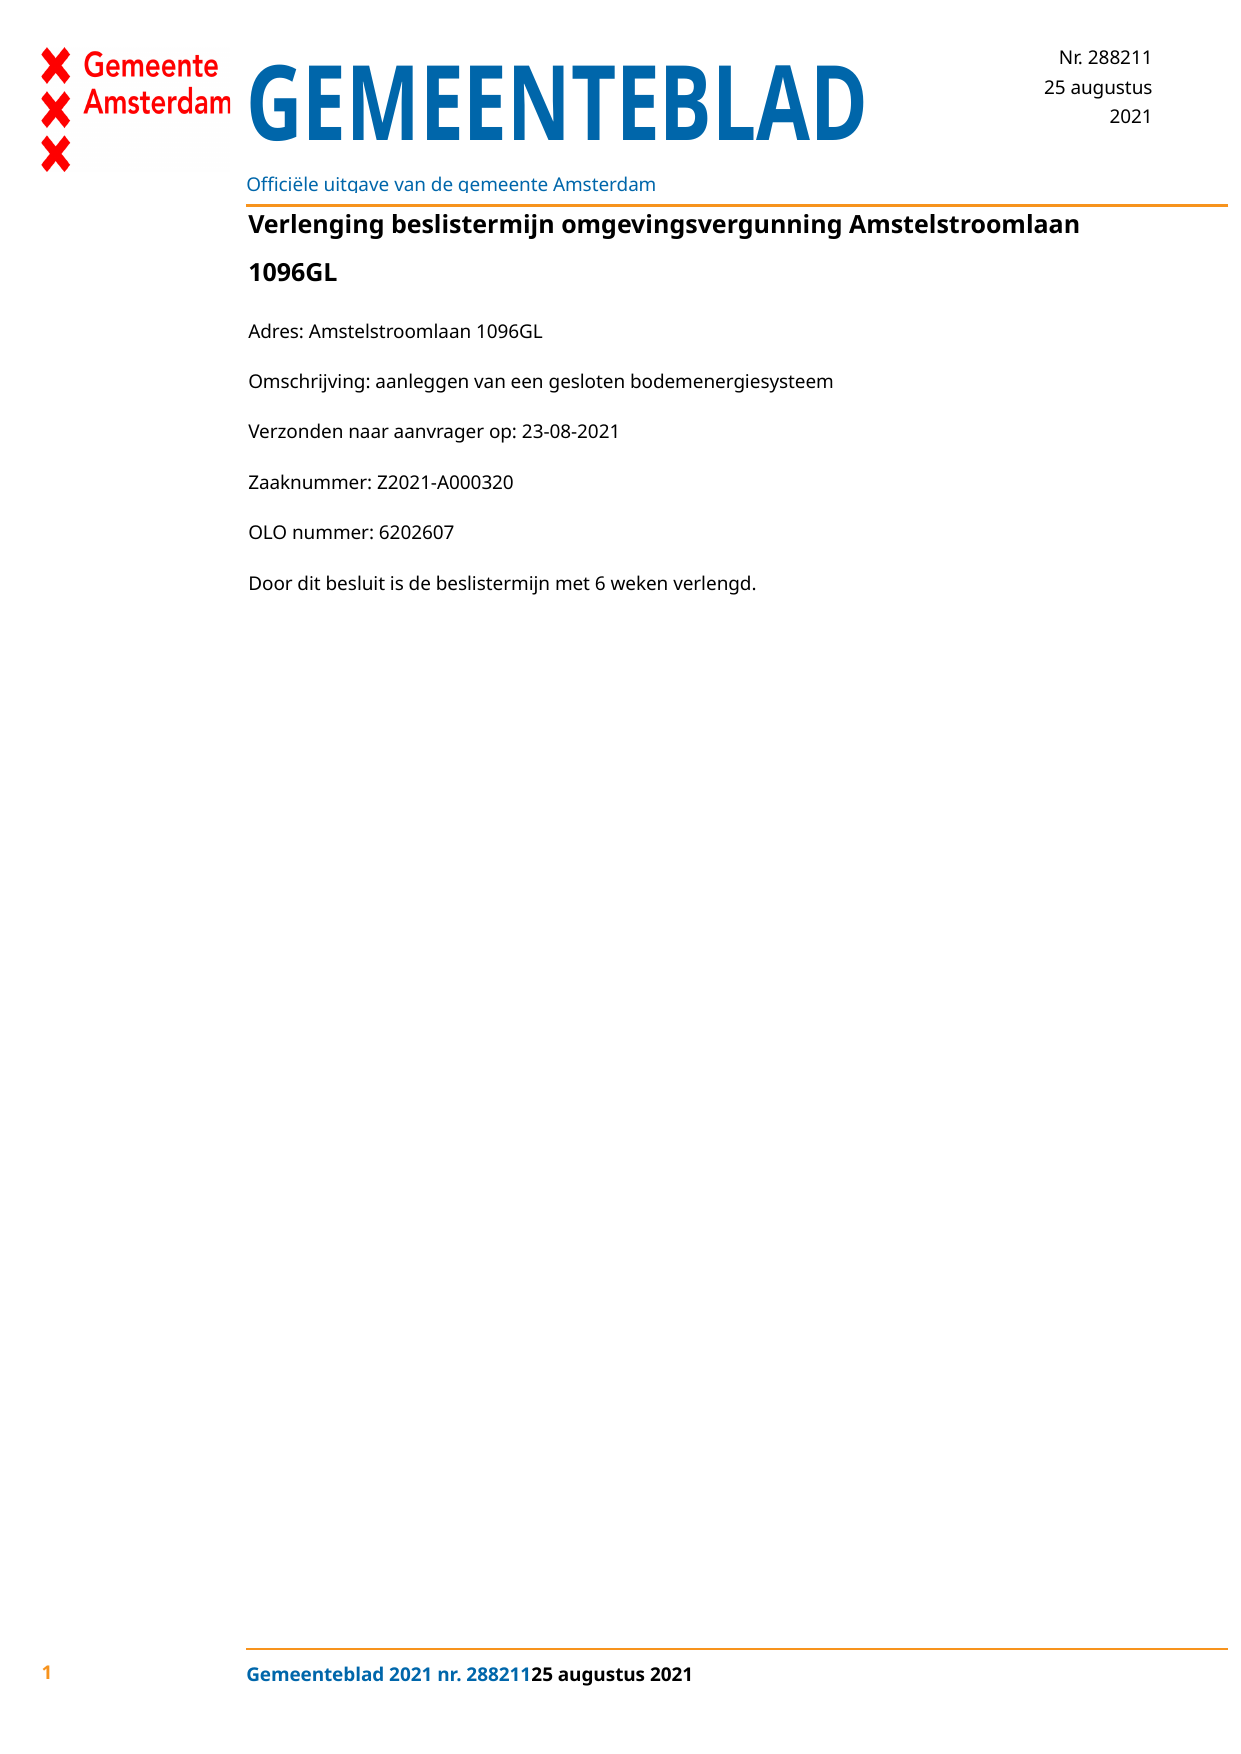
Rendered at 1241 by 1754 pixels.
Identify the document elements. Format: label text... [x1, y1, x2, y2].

text Omschrijving: aanleggen van een gesloten bodemenergiesysteem [248, 368, 1152, 394]
text Verlenging beslistermijn omgevingsvergunning Amstelstroomlaan 1096GL [248, 207, 1152, 288]
picture [41, 47, 231, 172]
text Zaaknummer: Z2021-A000320 [248, 469, 1152, 495]
text Verzonden naar aanvrager op: 23-08-2021 [248, 419, 1152, 444]
text OLO nummer: 6202607 [248, 519, 1152, 545]
text Door dit besluit is de beslistermijn met 6 weken verlengd. [248, 570, 1152, 596]
text Adres: Amstelstroomlaan 1096GL [248, 318, 1152, 344]
